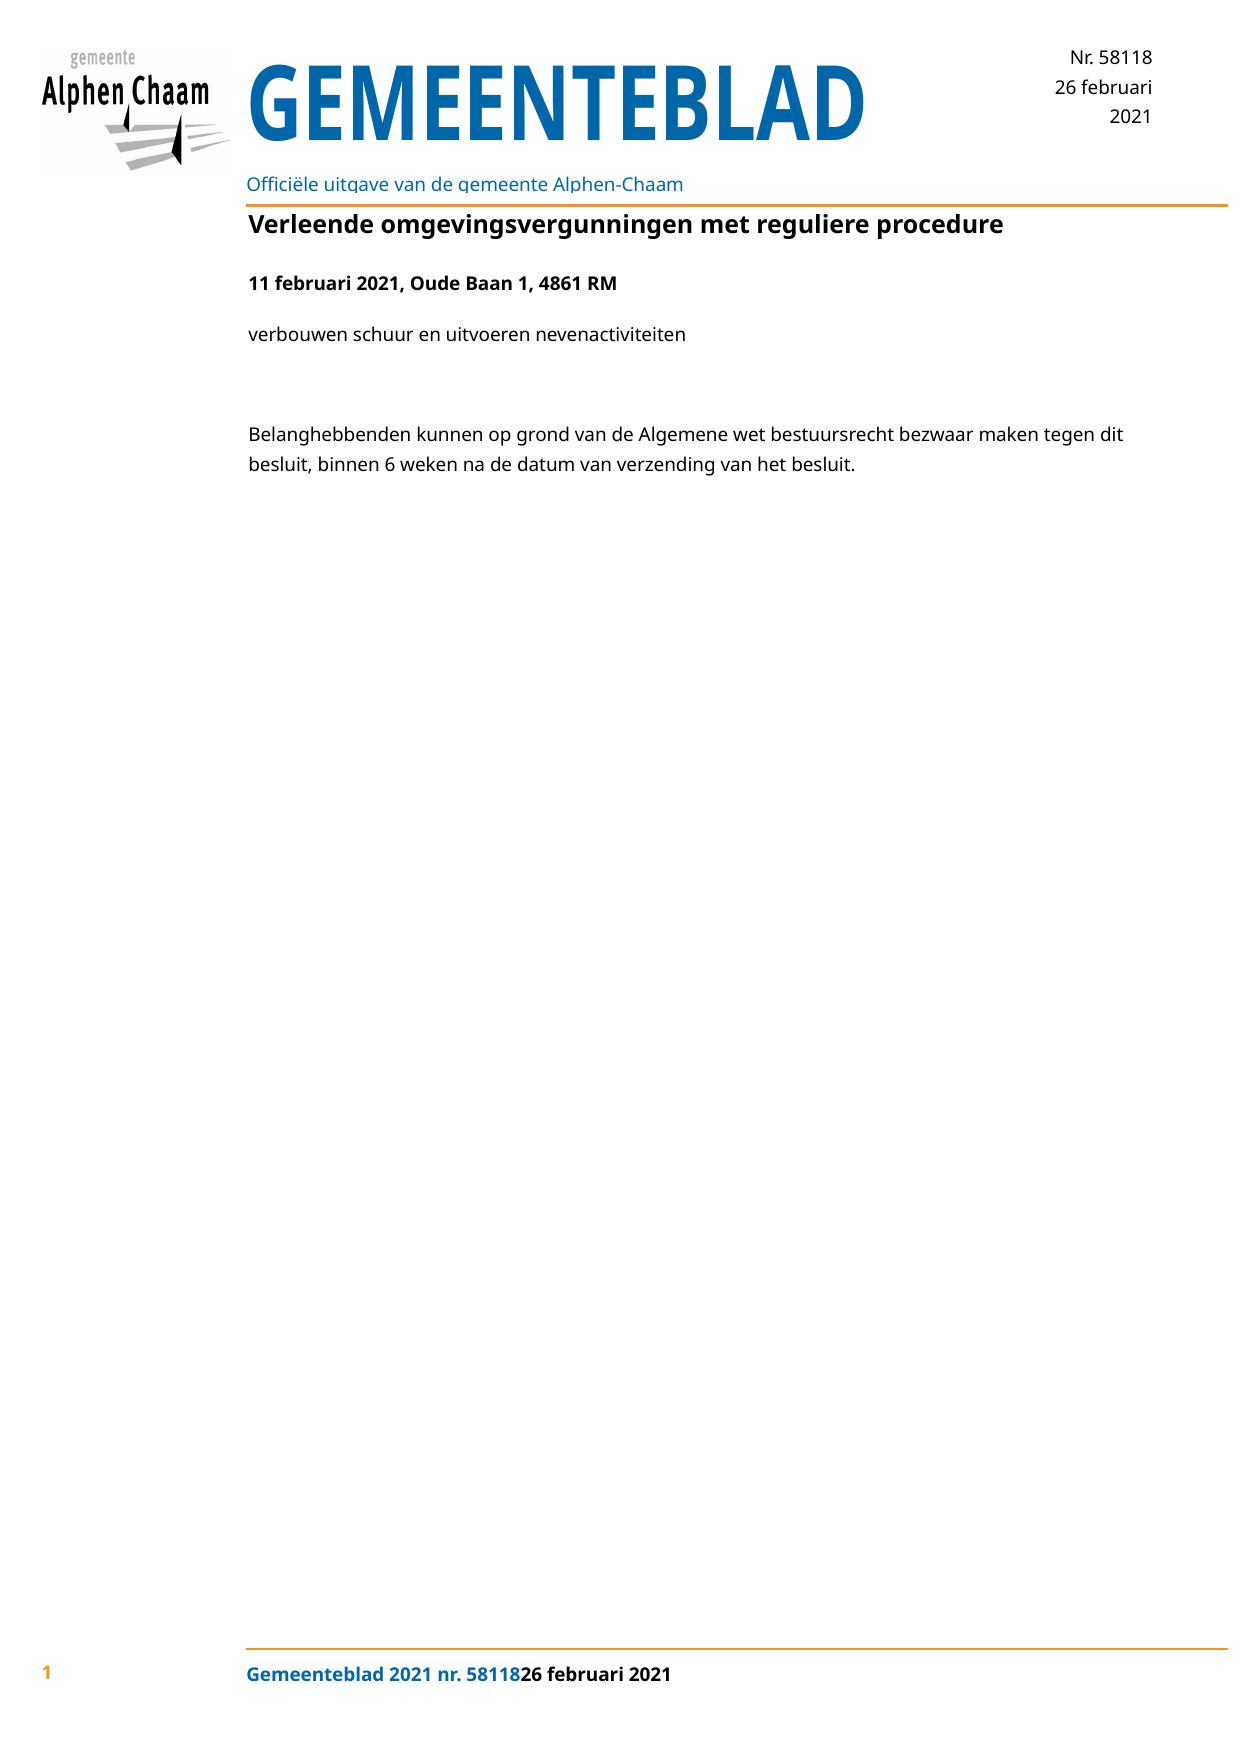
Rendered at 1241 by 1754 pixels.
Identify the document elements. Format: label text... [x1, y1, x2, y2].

text 11 februari 2021, Oude Baan 1, 4861 RM [248, 270, 1152, 296]
text verbouwen schuur en uitvoeren nevenactiviteiten [248, 321, 1152, 346]
text Belanghebbenden kunnen op grond van de Algemene wet bestuursrecht bezwaar maken tegen dit besluit, binnen 6 weken na de datum van verzending van het besluit. [248, 422, 1152, 477]
picture [41, 47, 231, 172]
text Verleende omgevingsvergunningen met reguliere procedure [248, 207, 1152, 241]
